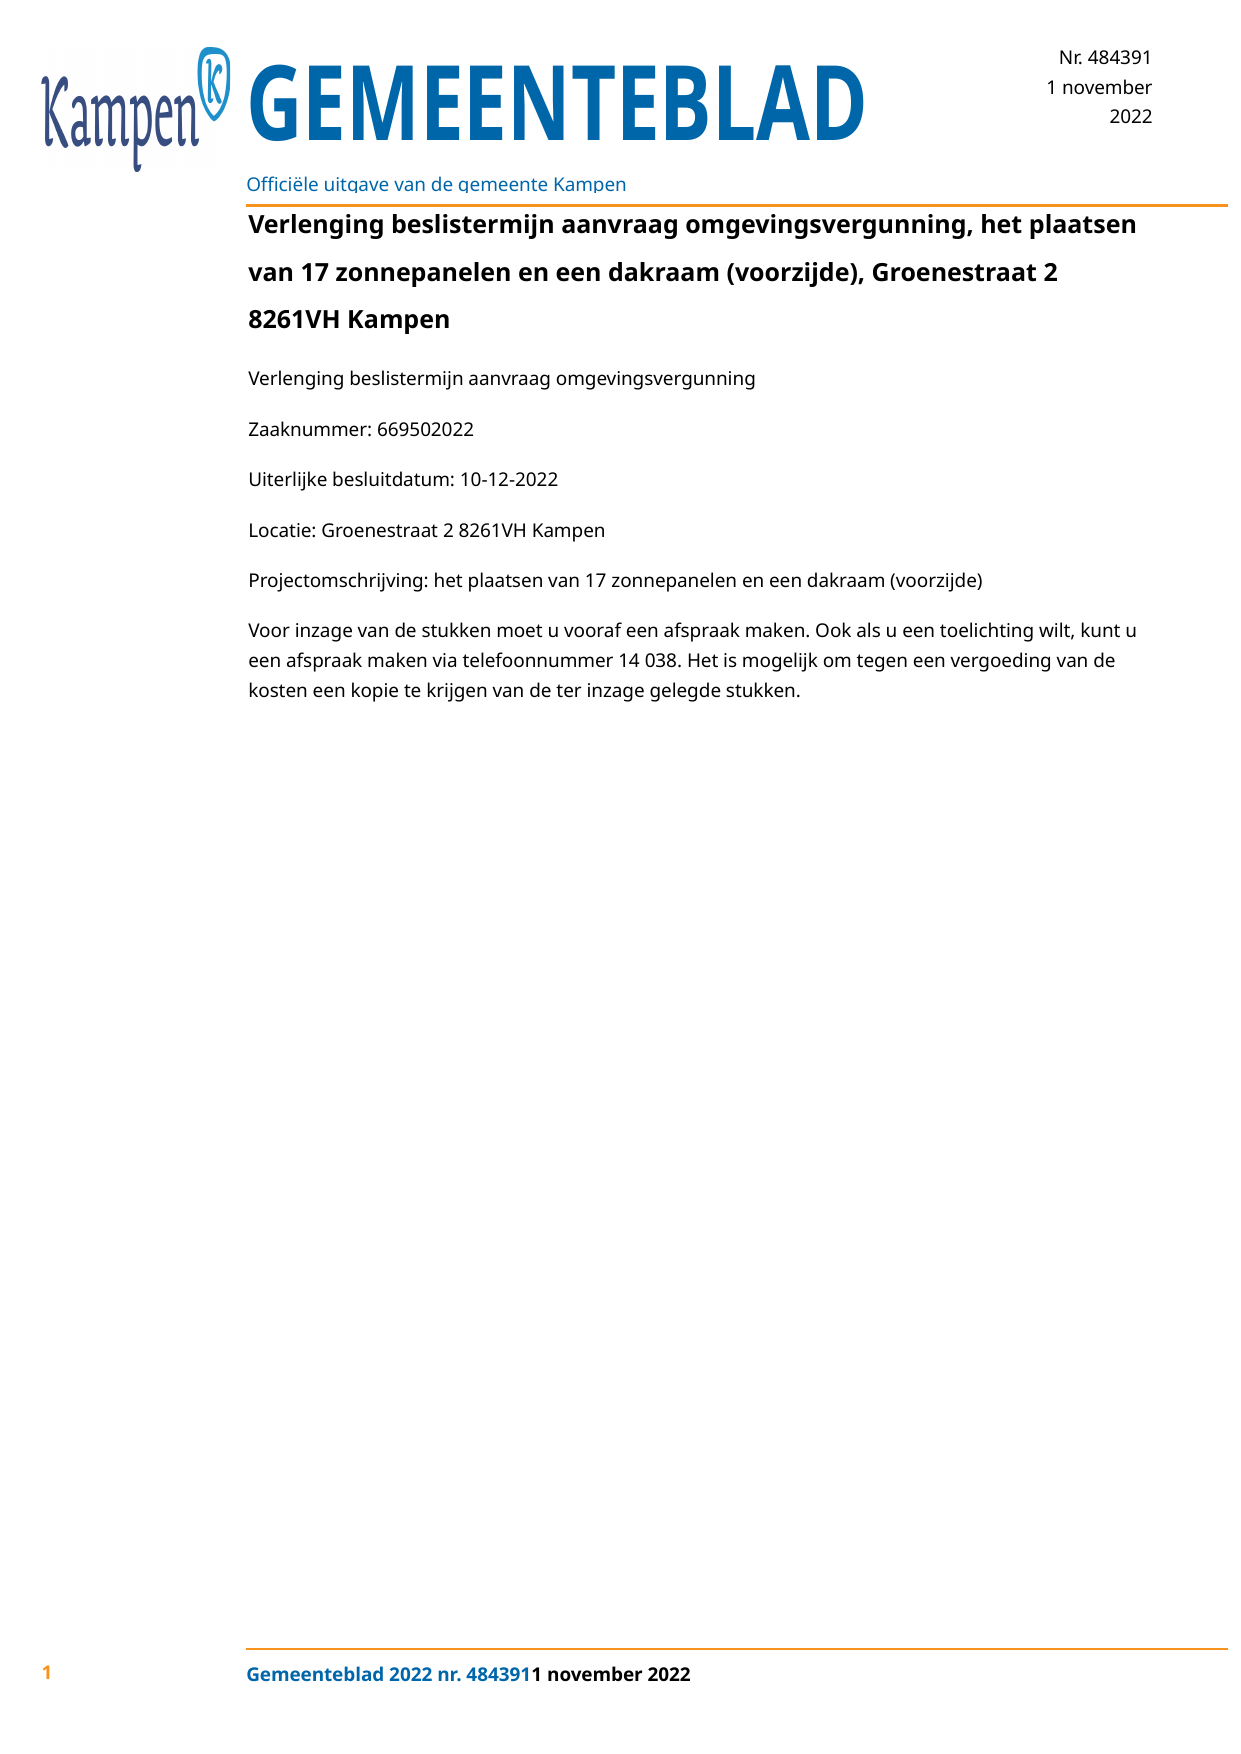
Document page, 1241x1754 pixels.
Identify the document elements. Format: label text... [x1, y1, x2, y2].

text Uiterlijke besluitdatum: 10-12-2022 [248, 466, 1152, 492]
text Projectomschrijving: het plaatsen van 17 zonnepanelen en een dakraam (voorzijde) [248, 567, 1152, 593]
text Voor inzage van de stukken moet u vooraf een afspraak maken. Ook als u een toelichting wilt, kunt u een afspraak maken via telefoonnummer 14 038. Het is mogelijk om tegen een vergoeding van de kosten een kopie te krijgen van de ter inzage gelegde stukken. [248, 618, 1152, 702]
text Zaaknummer: 669502022 [248, 416, 1152, 442]
text Verlenging beslistermijn aanvraag omgevingsvergunning [248, 366, 1152, 391]
picture [41, 47, 231, 172]
text Verlenging beslistermijn aanvraag omgevingsvergunning, het plaatsen van 17 zonnepanelen en een dakraam (voorzijde), Groenestraat 2 8261VH Kampen [248, 207, 1152, 336]
text Locatie: Groenestraat 2 8261VH Kampen [248, 517, 1152, 542]
